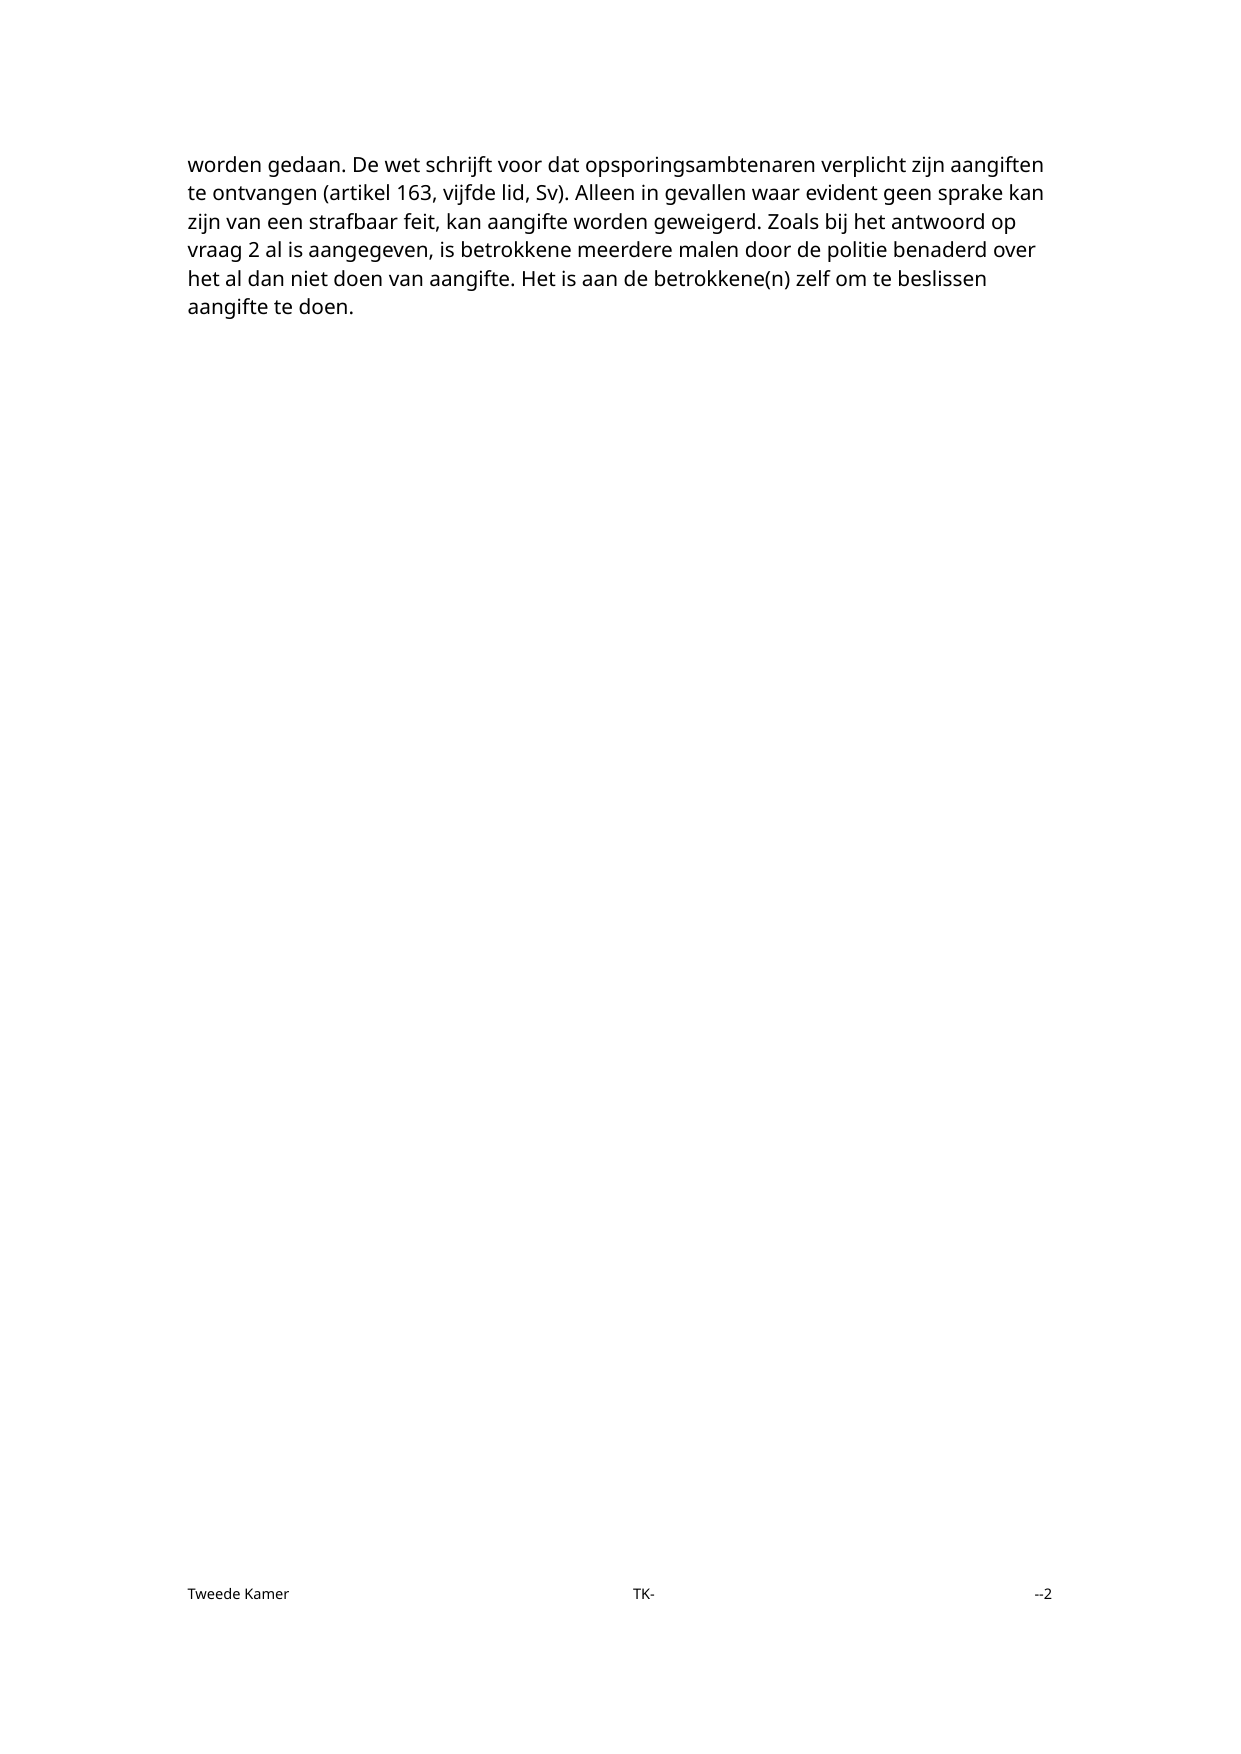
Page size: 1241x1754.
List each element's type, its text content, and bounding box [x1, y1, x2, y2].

text worden gedaan. De wet schrijft voor dat opsporingsambtenaren verplicht zijn aangiften te ontvangen (artikel 163, vijfde lid, Sv). Alleen in gevallen waar evident geen sprake kan zijn van een strafbaar feit, kan aangifte worden geweigerd. Zoals bij het antwoord op vraag 2 al is aangegeven, is betrokkene meerdere malen door de politie benaderd over het al dan niet doen van aangifte. Het is aan de betrokkene(n) zelf om te beslissen aangifte te doen. [187, 150, 1053, 321]
